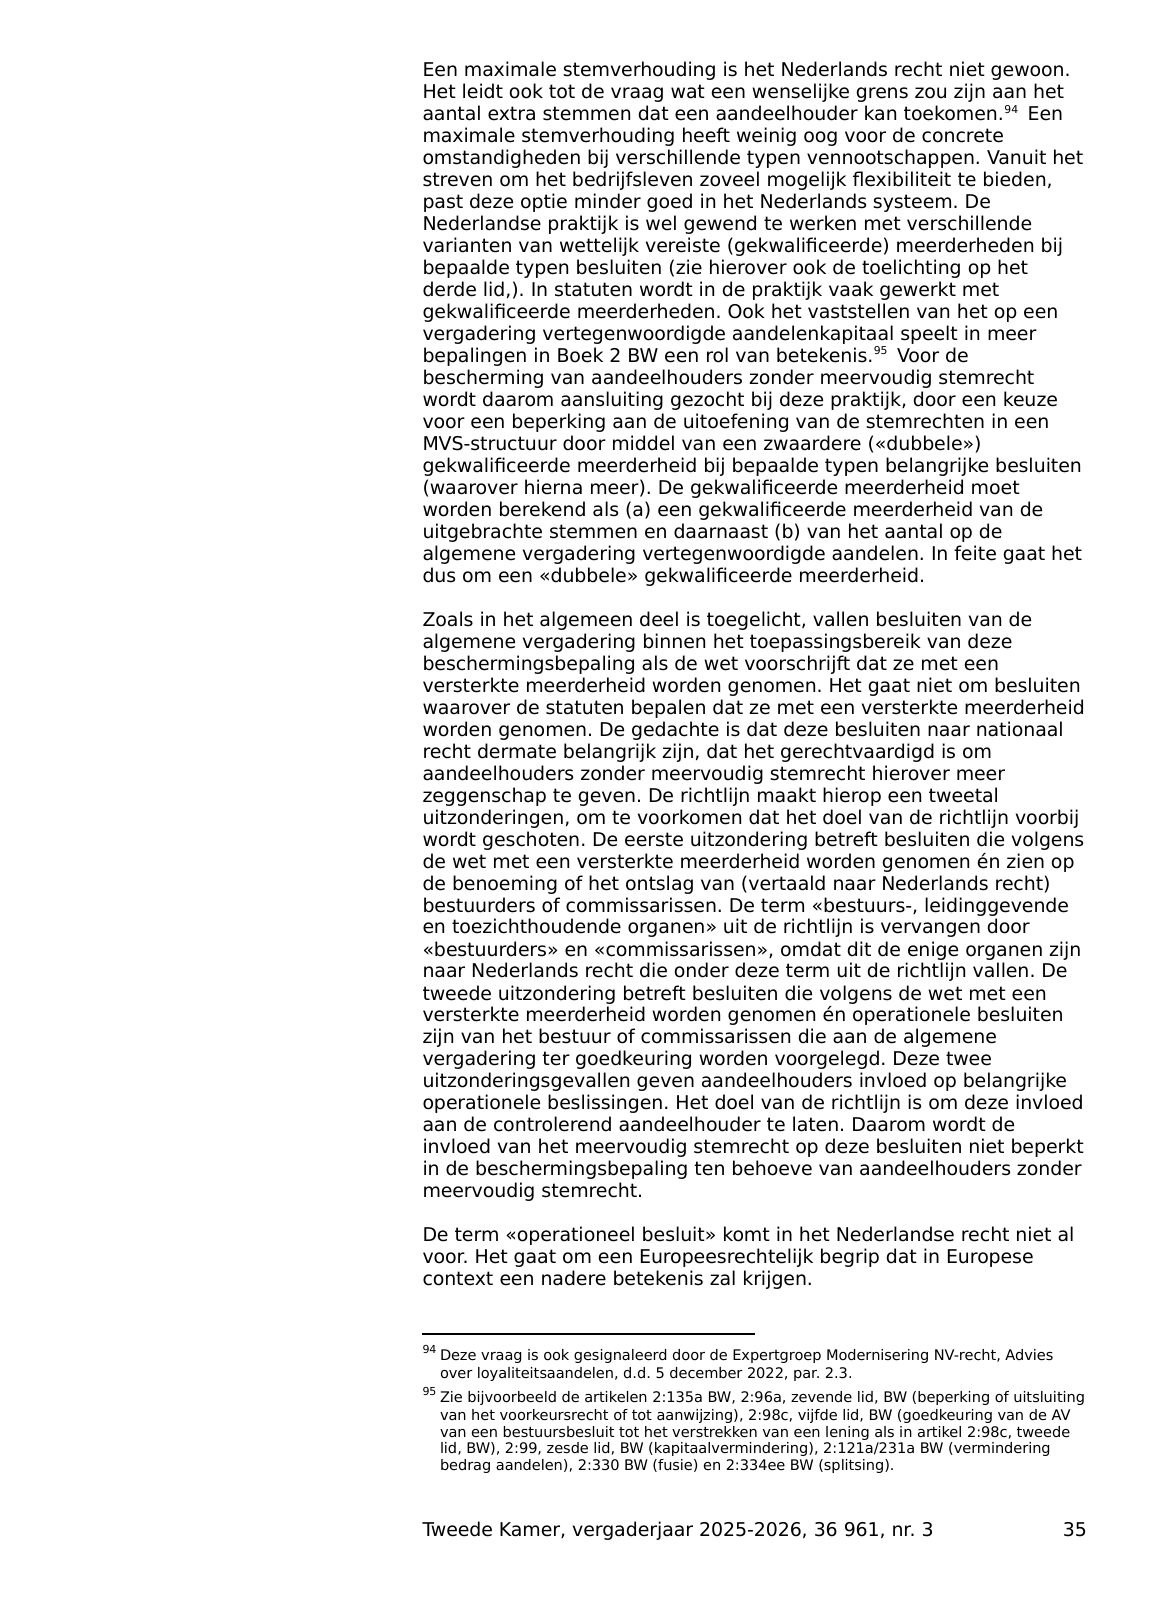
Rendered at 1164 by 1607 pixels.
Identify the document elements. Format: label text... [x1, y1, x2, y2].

text Deze vraag is ook gesignaleerd door de Expertgroep Modernisering NV-recht, Advies over loyaliteitsaandelen, d.d. 5 december 2022, par. 2.3. [422, 1343, 1087, 1382]
text Zie bijvoorbeeld de artikelen 2:135a BW, 2:96a, zevende lid, BW (beperking of uitsluiting van het voorkeursrecht of tot aanwijzing), 2:98c, vijfde lid, BW (goedkeuring van de AV van een bestuursbesluit tot het verstrekken van een lening als in artikel 2:98c, tweede lid, BW), 2:99, zesde lid, BW (kapitaalvermindering), 2:121a/231a BW (vermindering bedrag aandelen), 2:330 BW (fusie) en 2:334ee BW (splitsing). [422, 1385, 1087, 1474]
text De term «operationeel besluit» komt in het Nederlandse recht niet al voor. Het gaat om een Europeesrechtelijk begrip dat in Europese context een nadere betekenis zal krijgen. [422, 1224, 1087, 1290]
text Een maximale stemverhouding is het Nederlands recht niet gewoon. Het leidt ook tot de vraag wat een wenselijke grens zou zijn aan het aantal extra stemmen dat een aandeelhouder kan toekomen. Een maximale stemverhouding heeft weinig oog voor de concrete omstandigheden bij verschillende typen vennootschappen. Vanuit het streven om het bedrijfsleven zoveel mogelijk flexibiliteit te bieden, past deze optie minder goed in het Nederlands systeem. De Nederlandse praktijk is wel gewend te werken met verschillende varianten van wettelijk vereiste (gekwalificeerde) meerderheden bij bepaalde typen besluiten (zie hierover ook de toelichting op het derde lid,). In statuten wordt in de praktijk vaak gewerkt met gekwalificeerde meerderheden. Ook het vaststellen van het op een vergadering vertegenwoordigde aandelenkapitaal speelt in meer bepalingen in Boek 2 BW een rol van betekenis. Voor de bescherming van aandeelhouders zonder meervoudig stemrecht wordt daarom aansluiting gezocht bij deze praktijk, door een keuze voor een beperking aan de uitoefening van de stemrechten in een MVS-structuur door middel van een zwaardere («dubbele») gekwalificeerde meerderheid bij bepaalde typen belangrijke besluiten (waarover hierna meer). De gekwalificeerde meerderheid moet worden berekend als (a) een gekwalificeerde meerderheid van de uitgebrachte stemmen en daarnaast (b) van het aantal op de algemene vergadering vertegenwoordigde aandelen. In feite gaat het dus om een «dubbele» gekwalificeerde meerderheid. [422, 59, 1087, 587]
text Zoals in het algemeen deel is toegelicht, vallen besluiten van de algemene vergadering binnen het toepassingsbereik van deze beschermingsbepaling als de wet voorschrijft dat ze met een versterkte meerderheid worden genomen. Het gaat niet om besluiten waarover de statuten bepalen dat ze met een versterkte meerderheid worden genomen. De gedachte is dat deze besluiten naar nationaal recht dermate belangrijk zijn, dat het gerechtvaardigd is om aandeelhouders zonder meervoudig stemrecht hierover meer zeggenschap te geven. De richtlijn maakt hierop een tweetal uitzonderingen, om te voorkomen dat het doel van de richtlijn voorbij wordt geschoten. De eerste uitzondering betreft besluiten die volgens de wet met een versterkte meerderheid worden genomen én zien op de benoeming of het ontslag van (vertaald naar Nederlands recht) bestuurders of commissarissen. De term «bestuurs-, leidinggevende en toezichthoudende organen» uit de richtlijn is vervangen door «bestuurders» en «commissarissen», omdat dit de enige organen zijn naar Nederlands recht die onder deze term uit de richtlijn vallen. De tweede uitzondering betreft besluiten die volgens de wet met een versterkte meerderheid worden genomen én operationele besluiten zijn van het bestuur of commissarissen die aan de algemene vergadering ter goedkeuring worden voorgelegd. Deze twee uitzonderingsgevallen geven aandeelhouders invloed op belangrijke operationele beslissingen. Het doel van de richtlijn is om deze invloed aan de controlerend aandeelhouder te laten. Daarom wordt de invloed van het meervoudig stemrecht op deze besluiten niet beperkt in de beschermingsbepaling ten behoeve van aandeelhouders zonder meervoudig stemrecht. [422, 609, 1087, 1202]
